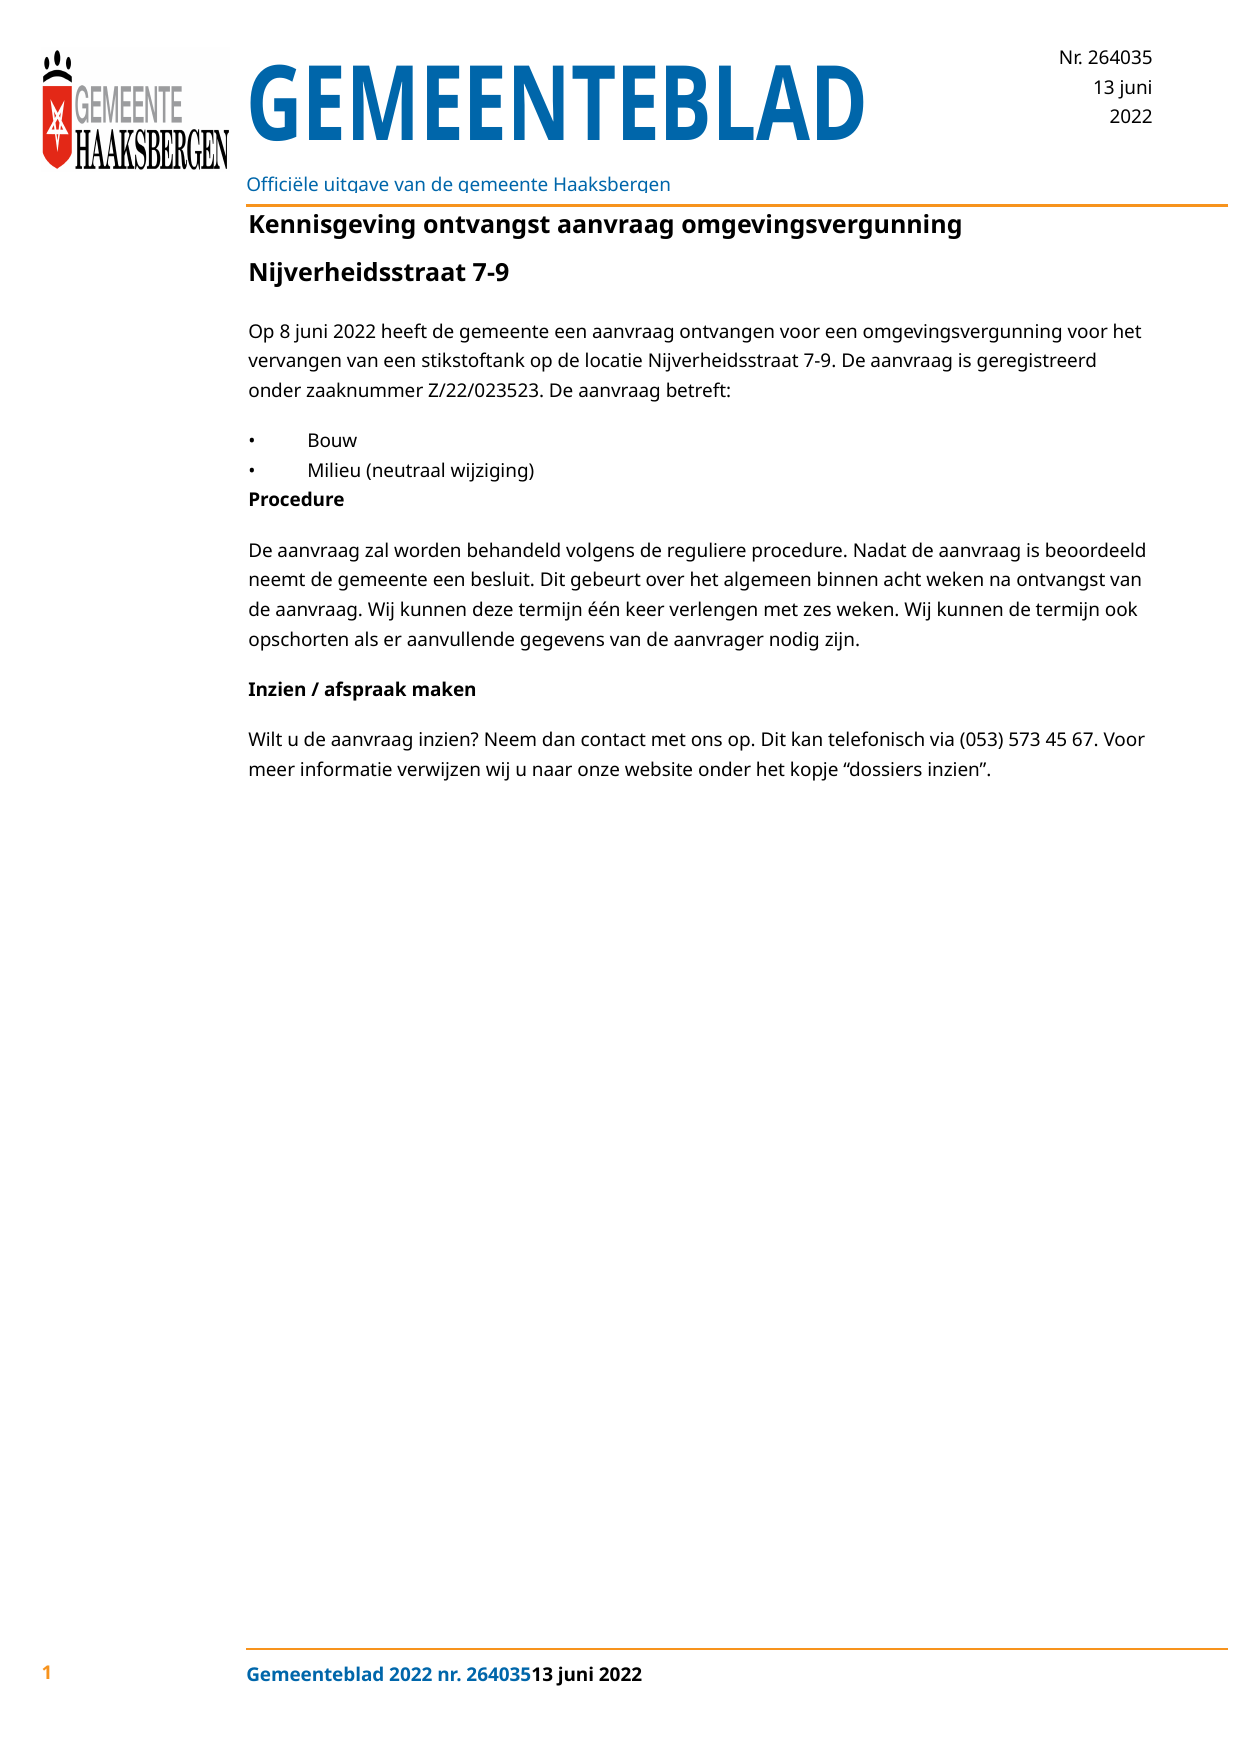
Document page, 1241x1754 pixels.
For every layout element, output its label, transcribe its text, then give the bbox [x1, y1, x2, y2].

picture [41, 47, 231, 172]
text De aanvraag zal worden behandeld volgens de reguliere procedure. Nadat de aanvraag is beoordeeld neemt de gemeente een besluit. Dit gebeurt over het algemeen binnen acht weken na ontvangst van de aanvraag. Wij kunnen deze termijn één keer verlengen met zes weken. Wij kunnen de termijn ook opschorten als er aanvullende gegevens van de aanvrager nodig zijn. [248, 537, 1152, 652]
list Bouw [248, 427, 1152, 453]
list Milieu (neutraal wijziging) [248, 457, 1152, 483]
text Kennisgeving ontvangst aanvraag omgevingsvergunning Nijverheidsstraat 7-9 [248, 207, 1152, 288]
text Wilt u de aanvraag inzien? Neem dan contact met ons op. Dit kan telefonisch via (053) 573 45 67. Voor meer informatie verwijzen wij u naar onze website onder het kopje “dossiers inzien”. [248, 727, 1152, 782]
text Inzien / afspraak maken [248, 676, 1152, 702]
text Op 8 juni 2022 heeft de gemeente een aanvraag ontvangen voor een omgevingsvergunning voor het vervangen van een stikstoftank op de locatie Nijverheidsstraat 7-9. De aanvraag is geregistreerd onder zaaknummer Z/22/023523. De aanvraag betreft: [248, 318, 1152, 403]
text Procedure [248, 487, 1152, 512]
